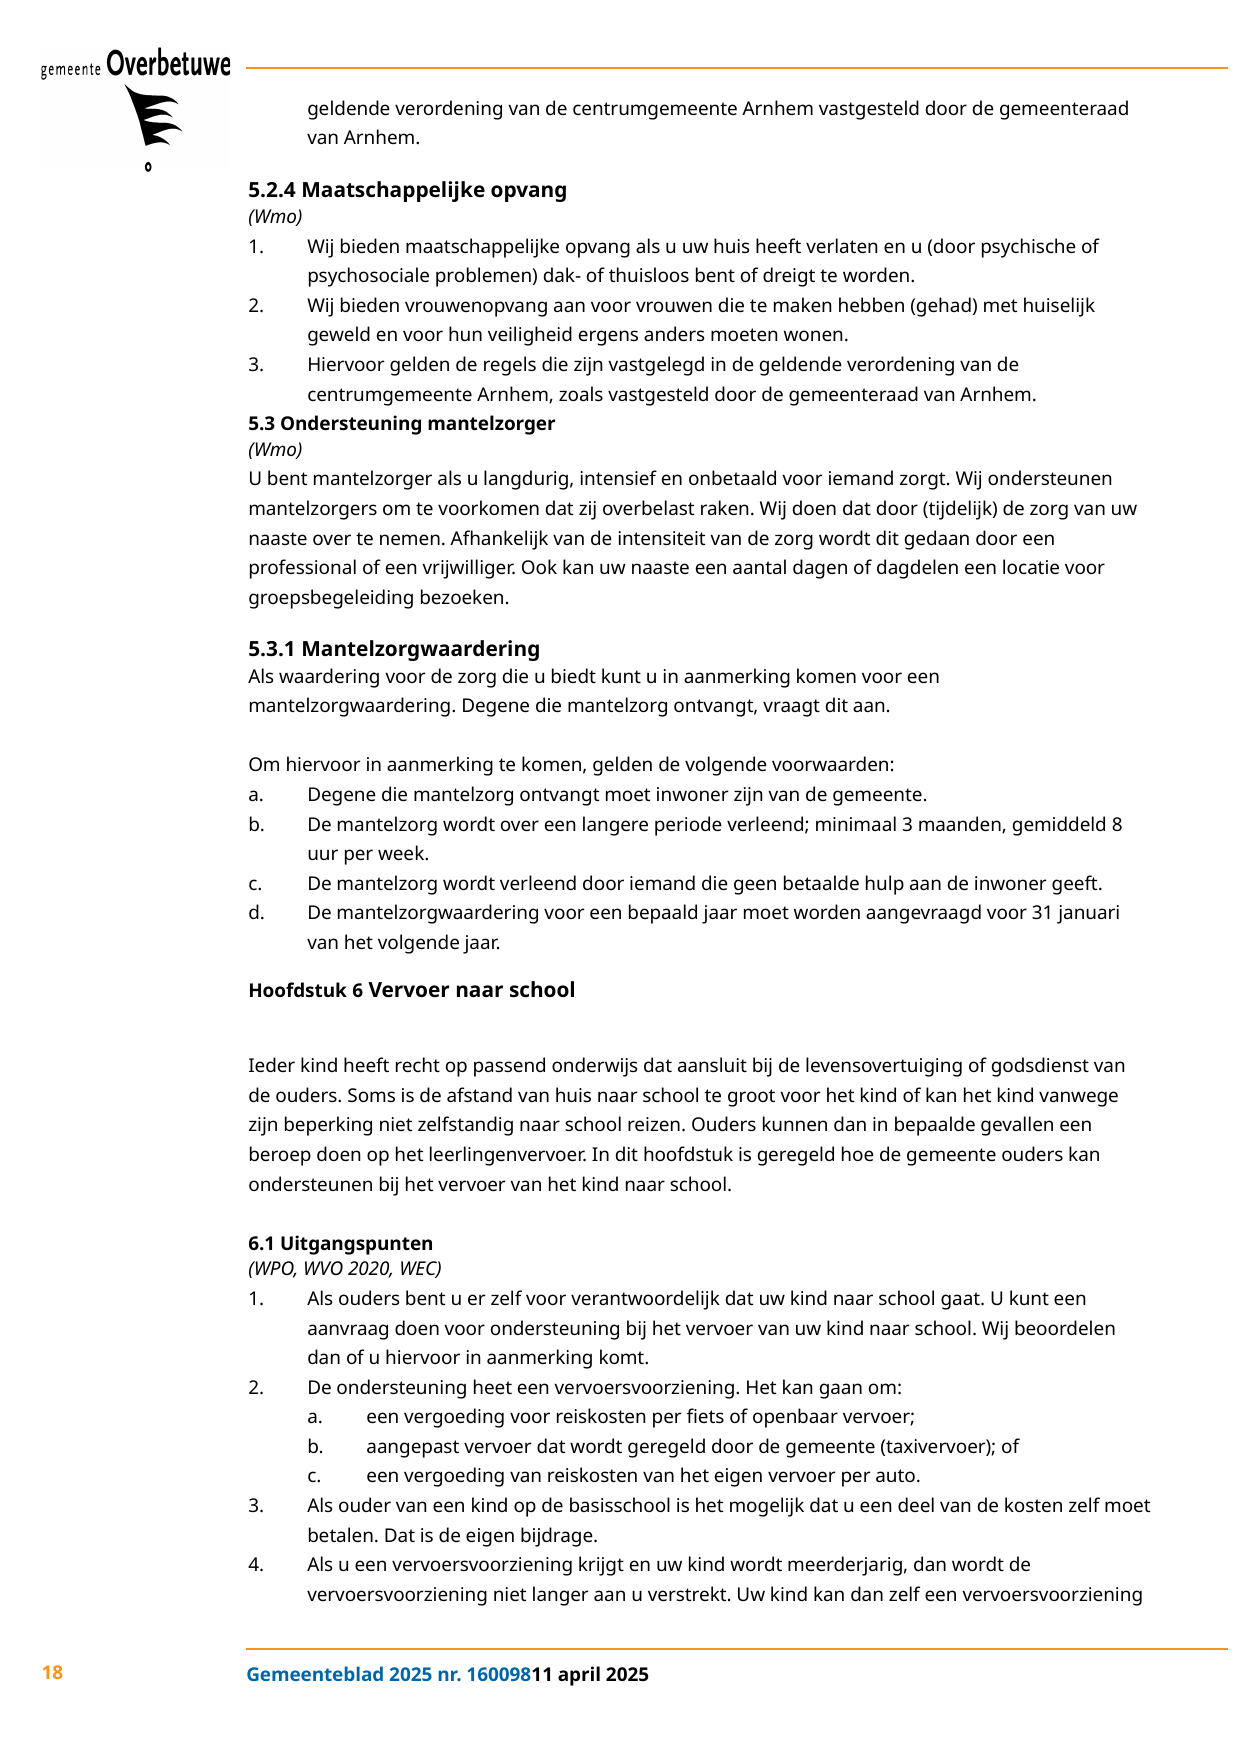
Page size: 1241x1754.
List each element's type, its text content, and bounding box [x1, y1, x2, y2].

text (Wmo) [248, 203, 1152, 229]
list aangepast vervoer dat wordt geregeld door de gemeente (taxivervoer); of [307, 1433, 1152, 1459]
text (Wmo) [248, 436, 1152, 462]
text 5.2.4 Maatschappelijke opvang [248, 175, 1152, 203]
list Wij bieden maatschappelijke opvang als u uw huis heeft verlaten en u (door psychische of psychosociale problemen) dak- of thuisloos bent of dreigt te worden. [248, 233, 1152, 288]
text Hoofdstuk 6 Vervoer naar school [248, 975, 1152, 1003]
list Als u een vervoersvoorziening krijgt en uw kind wordt meerderjarig, dan wordt de vervoersvoorziening niet langer aan u verstrekt. Uw kind kan dan zelf een vervoersvoorziening [248, 1551, 1152, 1607]
list een vergoeding voor reiskosten per fiets of openbaar vervoer; [307, 1403, 1152, 1429]
text U bent mantelzorger als u langdurig, intensief en onbetaald voor iemand zorgt. Wij ondersteunen mantelzorgers om te voorkomen dat zij overbelast raken. Wij doen dat door (tijdelijk) de zorg van uw naaste over te nemen. Afhankelijk van de intensiteit van de zorg wordt dit gedaan door een professional of een vrijwilliger. Ook kan uw naaste een aantal dagen of dagdelen een locatie voor groepsbegeleiding bezoeken. [248, 466, 1152, 610]
list Wij bieden vrouwenopvang aan voor vrouwen die te maken hebben (gehad) met huiselijk geweld en voor hun veiligheid ergens anders moeten wonen. [248, 292, 1152, 347]
list geldende verordening van de centrumgemeente Arnhem vastgesteld door de gemeenteraad van Arnhem. [248, 95, 1152, 150]
list Degene die mantelzorg ontvangt moet inwoner zijn van de gemeente. [248, 781, 1152, 807]
text 6.1 Uitgangspunten [248, 1230, 1152, 1256]
list Als ouder van een kind op de basisschool is het mogelijk dat u een deel van de kosten zelf moet betalen. Dat is de eigen bijdrage. [248, 1492, 1152, 1548]
list De mantelzorgwaardering voor een bepaald jaar moet worden aangevraagd voor 31 januari van het volgende jaar. [248, 899, 1152, 955]
list een vergoeding van reiskosten van het eigen vervoer per auto. [307, 1463, 1152, 1488]
list Als ouders bent u er zelf voor verantwoordelijk dat uw kind naar school gaat. U kunt een aanvraag doen voor ondersteuning bij het vervoer van uw kind naar school. Wij beoordelen dan of u hiervoor in aanmerking komt. [248, 1285, 1152, 1370]
text 5.3 Ondersteuning mantelzorger [248, 410, 1152, 436]
text (WPO, WVO 2020, WEC) [248, 1256, 1152, 1281]
text Als waardering voor de zorg die u biedt kunt u in aanmerking komen voor een mantelzorgwaardering. Degene die mantelzorg ontvangt, vraagt dit aan. [248, 663, 1152, 718]
picture [41, 47, 231, 172]
list De mantelzorg wordt over een langere periode verleend; minimaal 3 maanden, gemiddeld 8 uur per week. [248, 811, 1152, 866]
text Om hiervoor in aanmerking te komen, gelden de volgende voorwaarden: [248, 752, 1152, 777]
list Hiervoor gelden de regels die zijn vastgelegd in de geldende verordening van de centrumgemeente Arnhem, zoals vastgesteld door de gemeenteraad van Arnhem. [248, 351, 1152, 406]
list De mantelzorg wordt verleend door iemand die geen betaalde hulp aan de inwoner geeft. [248, 870, 1152, 896]
text 5.3.1 Mantelzorgwaardering [248, 634, 1152, 663]
list De ondersteuning heet een vervoersvoorziening. Het kan gaan om: [248, 1374, 1152, 1400]
text Ieder kind heeft recht op passend onderwijs dat aansluit bij de levensovertuiging of godsdienst van de ouders. Soms is de afstand van huis naar school te groot voor het kind of kan het kind vanwege zijn beperking niet zelfstandig naar school reizen. Ouders kunnen dan in bepaalde gevallen een beroep doen op het leerlingenvervoer. In dit hoofdstuk is geregeld hoe de gemeente ouders kan ondersteunen bij het vervoer van het kind naar school. [248, 1052, 1152, 1196]
